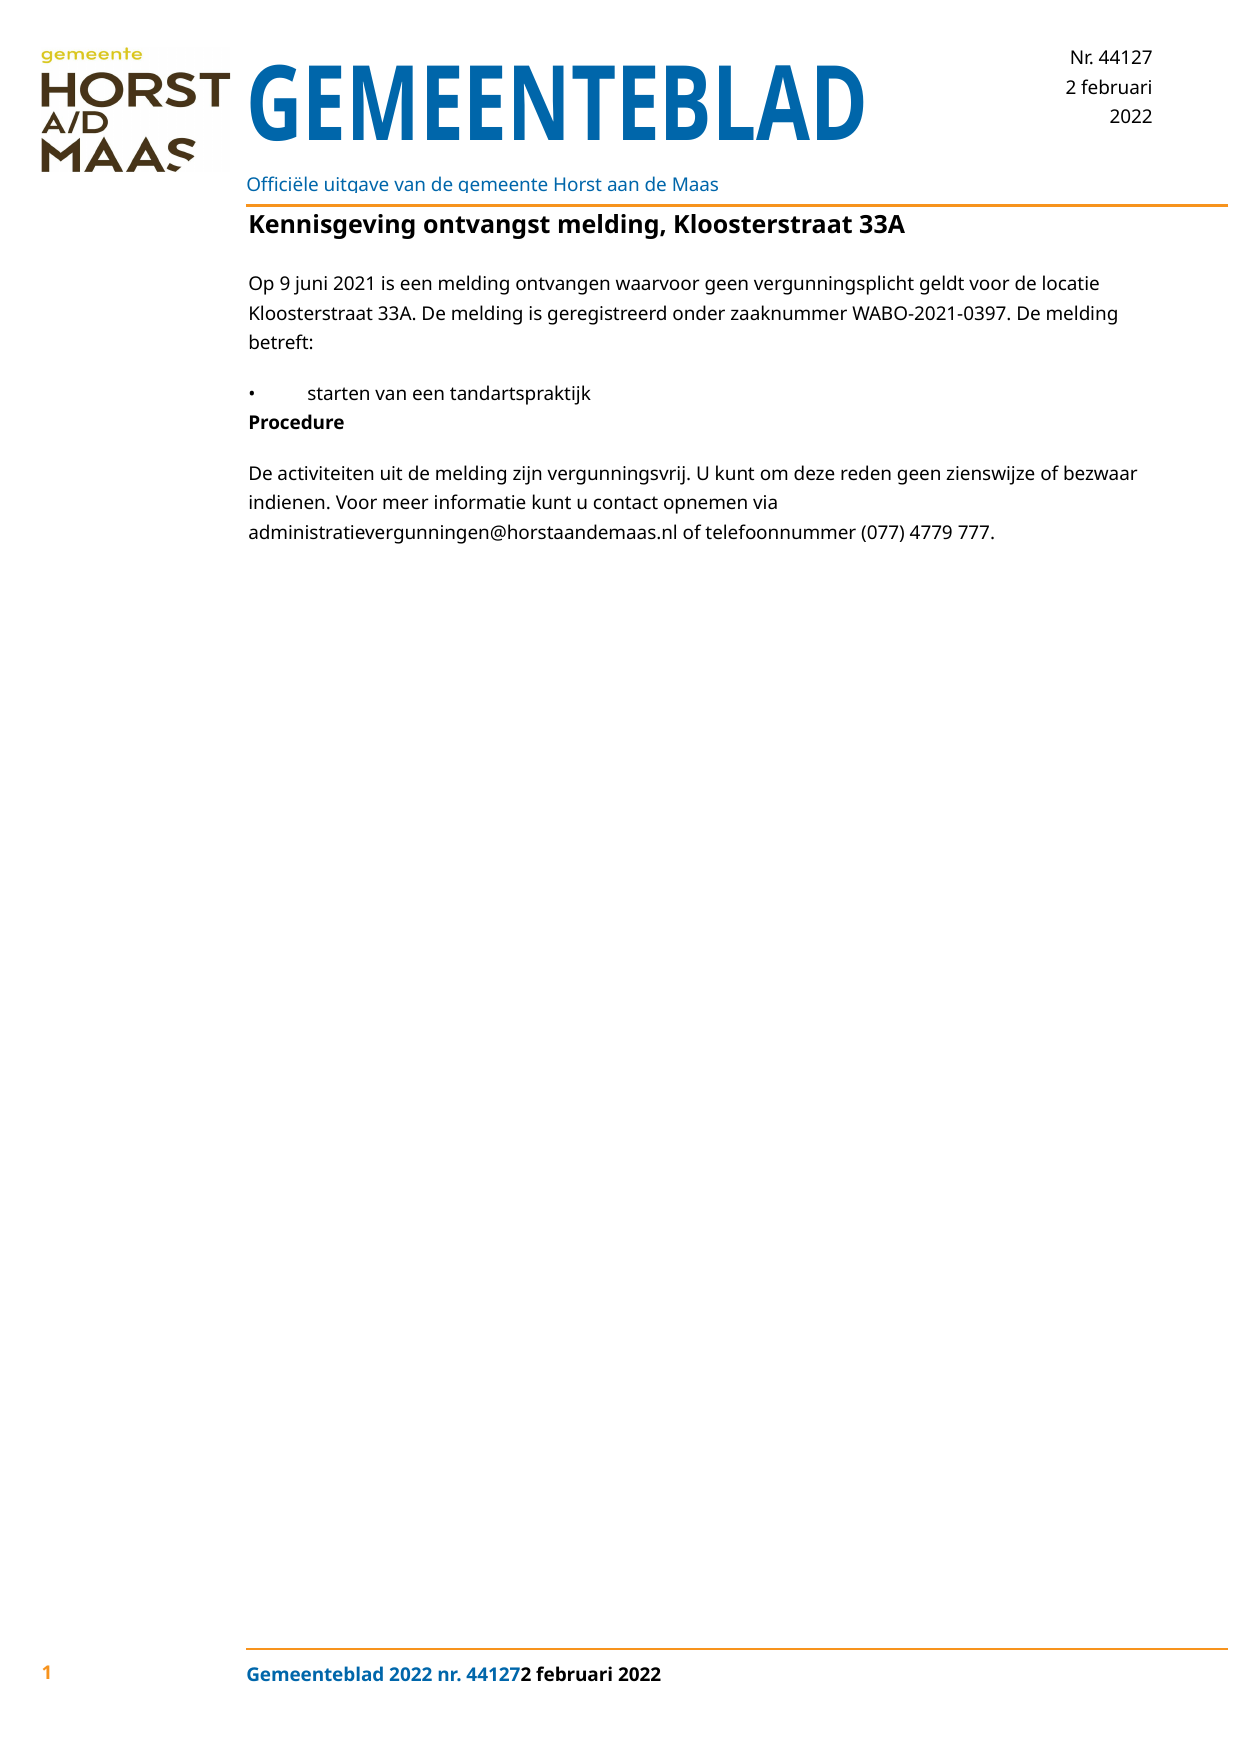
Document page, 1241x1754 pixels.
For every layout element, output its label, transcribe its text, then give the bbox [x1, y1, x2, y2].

list starten van een tandartspraktijk [248, 380, 1152, 406]
picture [41, 47, 231, 172]
text Kennisgeving ontvangst melding, Kloosterstraat 33A [248, 207, 1152, 241]
text Op 9 juni 2021 is een melding ontvangen waarvoor geen vergunningsplicht geldt voor de locatie Kloosterstraat 33A. De melding is geregistreerd onder zaaknummer WABO-2021-0397. De melding betreft: [248, 270, 1152, 355]
text De activiteiten uit de melding zijn vergunningsvrij. U kunt om deze reden geen zienswijze of bezwaar indienen. Voor meer informatie kunt u contact opnemen via administratievergunningen@horstaandemaas.nl of telefoonnummer (077) 4779 777. [248, 460, 1152, 545]
text Procedure [248, 409, 1152, 435]
